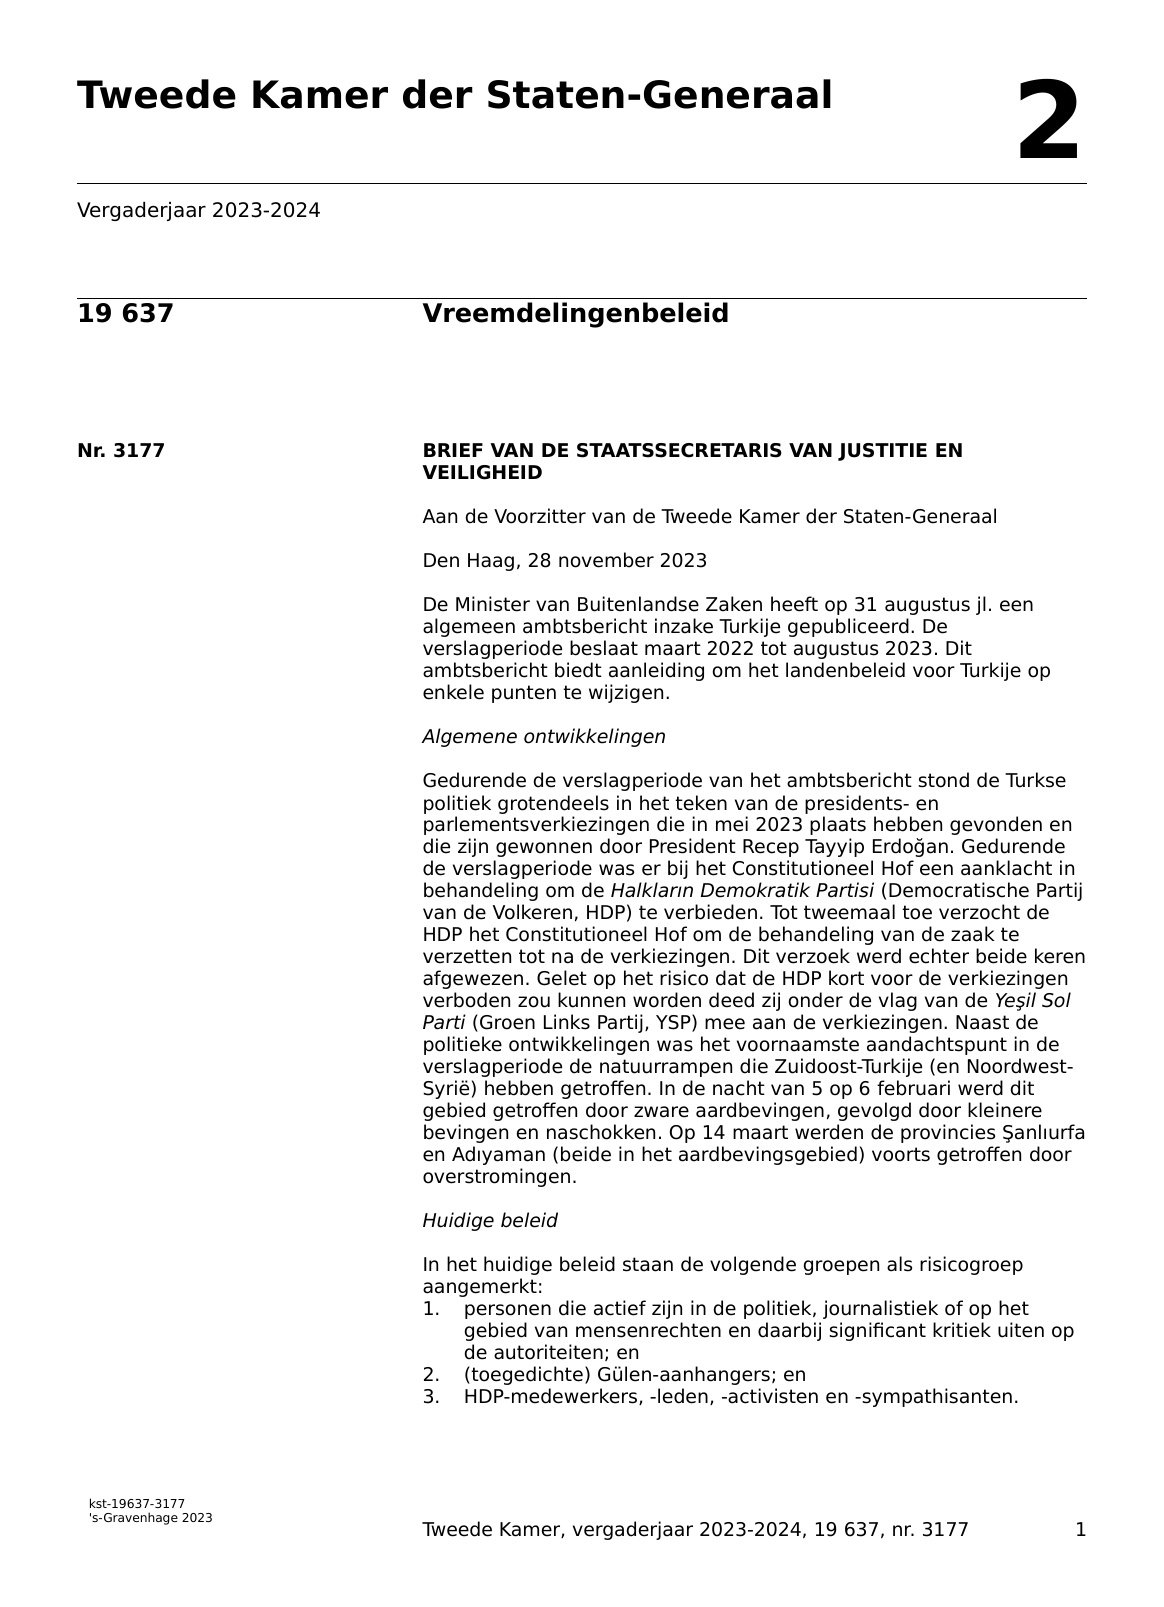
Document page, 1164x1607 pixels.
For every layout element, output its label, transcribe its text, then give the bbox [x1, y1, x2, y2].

text 's-Gravenhage 2023 [88, 1511, 323, 1525]
text Gedurende de verslagperiode van het ambtsbericht stond de Turkse politiek grotendeels in het teken van de presidents- en parlementsverkiezingen die in mei 2023 plaats hebben gevonden en die zijn gewonnen door President Recep Tayyip Erdoğan. Gedurende de verslagperiode was er bij het Constitutioneel Hof een aanklacht in behandeling om de Halkların Demokratik Partisi (Democratische Partij van de Volkeren, HDP) te verbieden. Tot tweemaal toe verzocht de HDP het Constitutioneel Hof om de behandeling van de zaak te verzetten tot na de verkiezingen. Dit verzoek werd echter beide keren afgewezen. Gelet op het risico dat de HDP kort voor de verkiezingen verboden zou kunnen worden deed zij onder de vlag van de Yeşil Sol Parti (Groen Links Partij, YSP) mee aan de verkiezingen. Naast de politieke ontwikkelingen was het voornaamste aandachtspunt in de verslagperiode de natuurrampen die Zuidoost-Turkije (en Noordwest-Syrië) hebben getroffen. In de nacht van 5 op 6 februari werd dit gebied getroffen door zware aardbevingen, gevolgd door kleinere bevingen en naschokken. Op 14 maart werden de provincies Şanlıurfa en Adıyaman (beide in het aardbevingsgebied) voorts getroffen door overstromingen. [422, 770, 1087, 1188]
table_header 2 [886, 59, 1087, 183]
text 2. (toegedichte) Gülen-aanhangers; en [422, 1364, 1087, 1386]
table_header Tweede Kamer der Staten-Generaal [77, 59, 886, 183]
text Den Haag, 28 november 2023 [422, 550, 1087, 572]
text De Minister van Buitenlandse Zaken heeft op 31 augustus jl. een algemeen ambtsbericht inzake Turkije gepubliceerd. De verslagperiode beslaat maart 2022 tot augustus 2023. Dit ambtsbericht biedt aanleiding om het landenbeleid voor Turkije op enkele punten te wijzigen. [422, 594, 1087, 704]
subtitle Nr. 3177 BRIEF VAN DE STAATSSECRETARIS VAN JUSTITIE EN VEILIGHEID [77, 440, 1087, 484]
table_cell Vergaderjaar 2023-2024 [77, 184, 1087, 298]
text kst-19637-3177 [88, 1497, 323, 1511]
text In het huidige beleid staan de volgende groepen als risicogroep aangemerkt: [422, 1254, 1087, 1298]
text Aan de Voorzitter van de Tweede Kamer der Staten-Generaal [422, 506, 1087, 528]
text 1. personen die actief zijn in de politiek, journalistiek of op het gebied van mensenrechten en daarbij significant kritiek uiten op de autoriteiten; en [422, 1298, 1087, 1364]
text 3. HDP-medewerkers, -leden, -activisten en -sympathisanten. [422, 1386, 1087, 1408]
subtitle 19 637 Vreemdelingenbeleid [77, 299, 1087, 329]
subtitle Huidige beleid [422, 1210, 1087, 1232]
subtitle Algemene ontwikkelingen [422, 726, 1087, 748]
